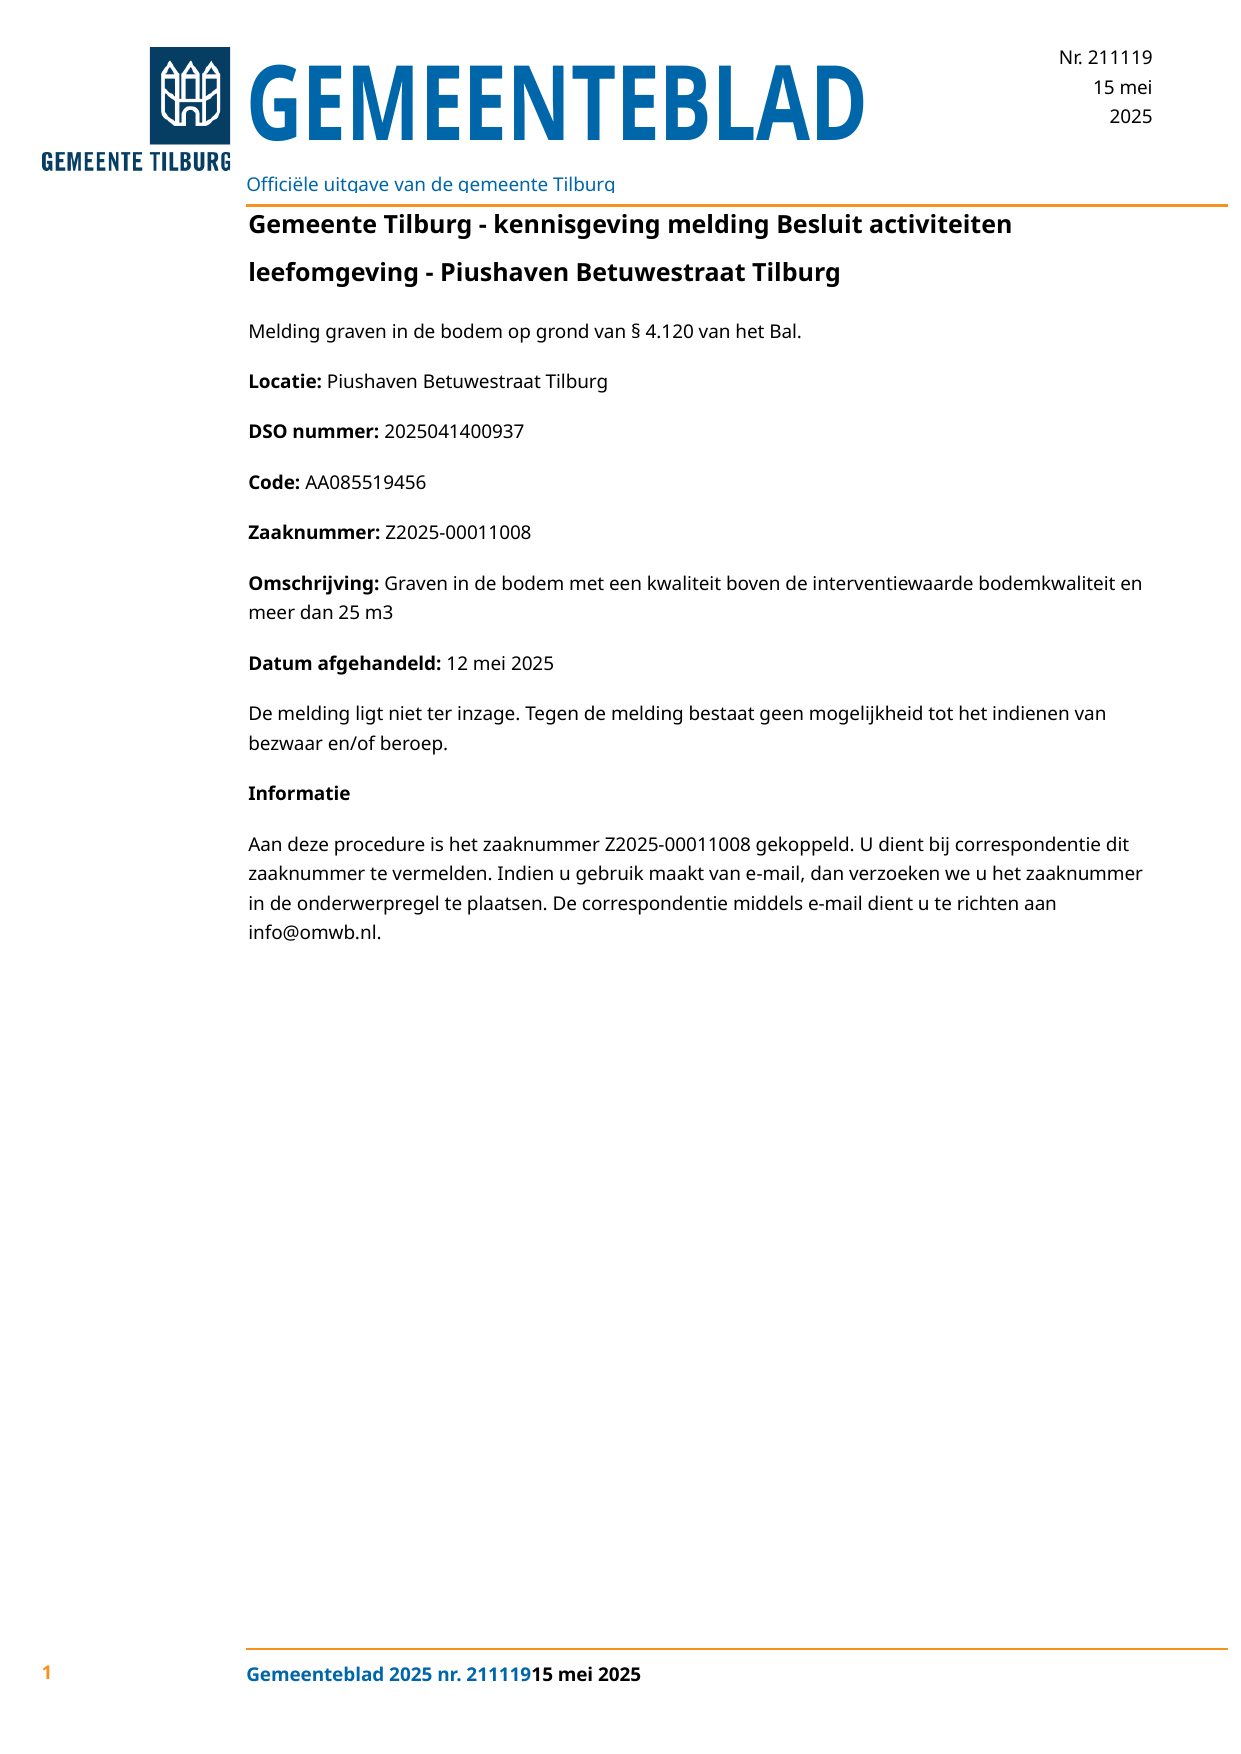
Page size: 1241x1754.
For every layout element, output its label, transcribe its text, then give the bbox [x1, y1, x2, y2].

text Locatie: Piushaven Betuwestraat Tilburg [248, 368, 1152, 394]
picture [41, 47, 231, 172]
text Code: AA085519456 [248, 469, 1152, 495]
text Gemeente Tilburg - kennisgeving melding Besluit activiteiten leefomgeving - Piushaven Betuwestraat Tilburg [248, 207, 1152, 288]
text Informatie [248, 780, 1152, 806]
text Aan deze procedure is het zaaknummer Z2025-00011008 gekoppeld. U dient bij correspondentie dit zaaknummer te vermelden. Indien u gebruik maakt van e-mail, dan verzoeken we u het zaaknummer in de onderwerpregel te plaatsen. De correspondentie middels e-mail dient u te richten aan info@omwb.nl. [248, 831, 1152, 945]
text DSO nummer: 2025041400937 [248, 419, 1152, 444]
text Datum afgehandeld: 12 mei 2025 [248, 650, 1152, 676]
text Omschrijving: Graven in de bodem met een kwaliteit boven de interventiewaarde bodemkwaliteit en meer dan 25 m3 [248, 570, 1152, 625]
text Melding graven in de bodem op grond van § 4.120 van het Bal. [248, 318, 1152, 344]
text Zaaknummer: Z2025-00011008 [248, 519, 1152, 545]
text De melding ligt niet ter inzage. Tegen de melding bestaat geen mogelijkheid tot het indienen van bezwaar en/of beroep. [248, 700, 1152, 756]
